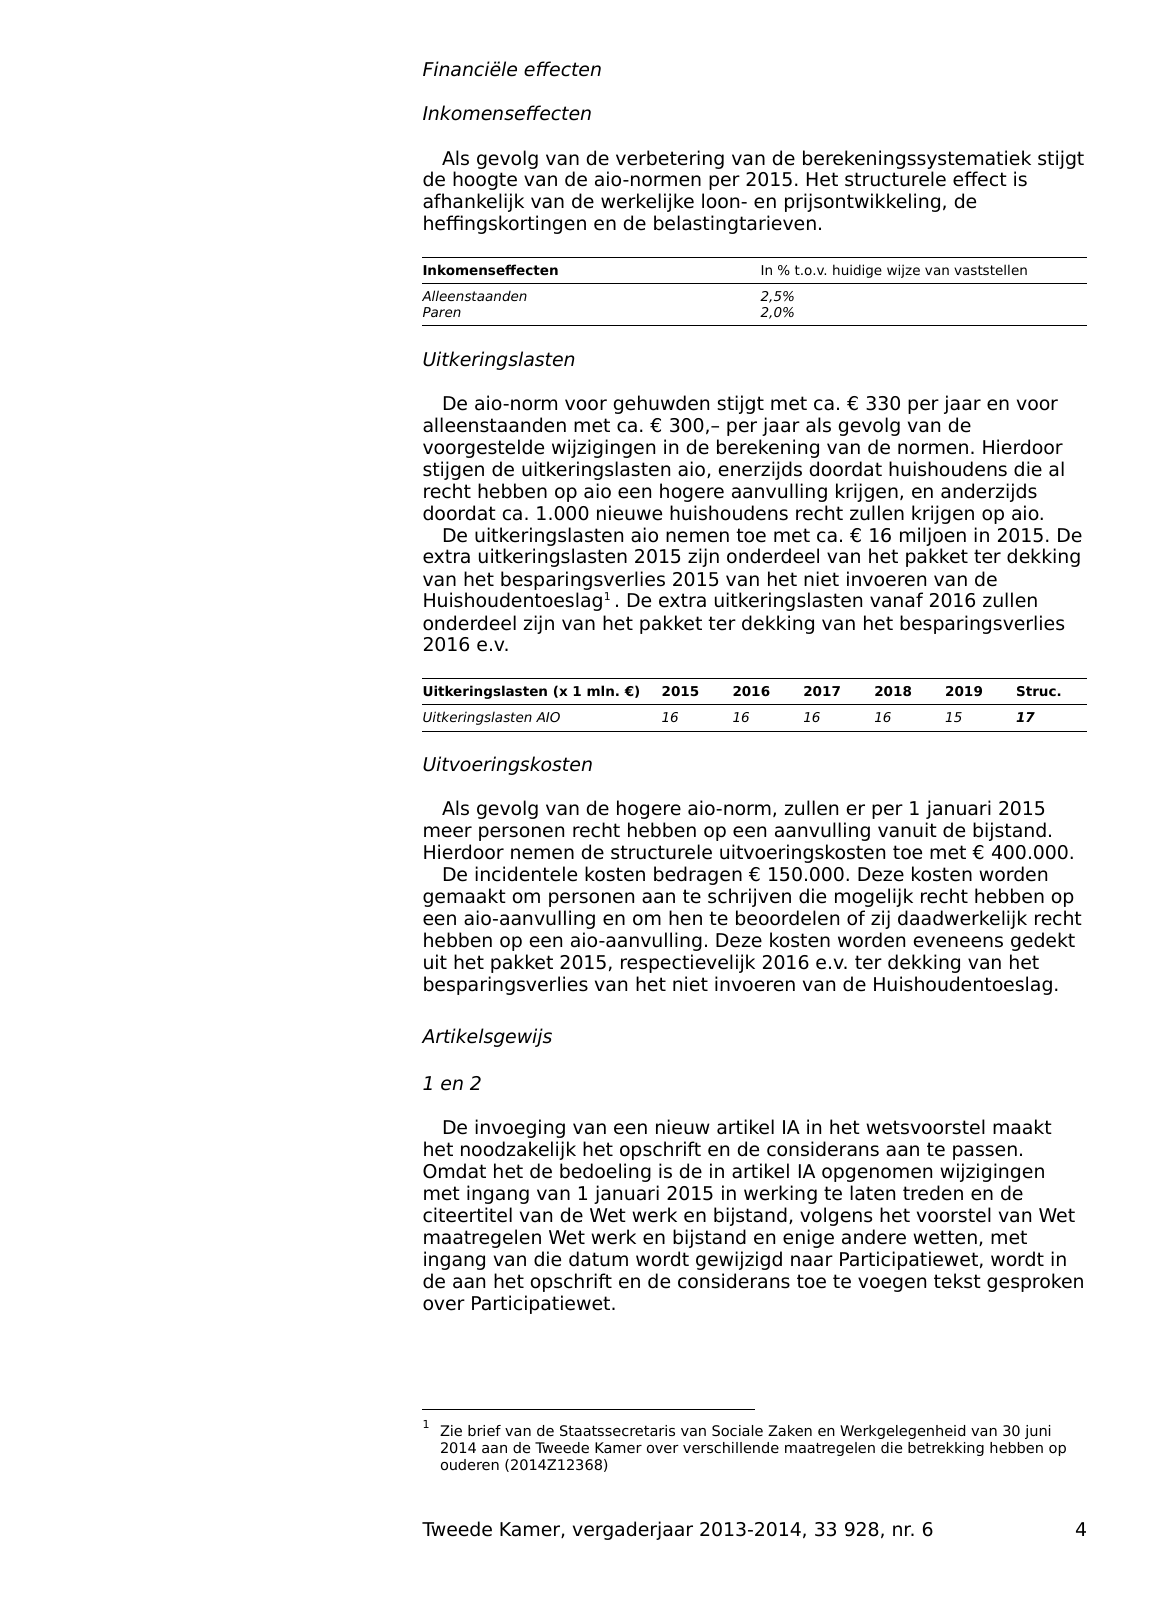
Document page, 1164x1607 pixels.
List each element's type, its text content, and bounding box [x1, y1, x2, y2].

table_cell 15 [939, 705, 1010, 731]
table_header 2018 [868, 679, 939, 704]
subtitle Uitkeringslasten [422, 348, 1087, 370]
table_cell 17 [1010, 705, 1087, 731]
table_cell 2,0% [754, 305, 1087, 325]
text Zie brief van de Staatssecretaris van Sociale Zaken en Werkgelegenheid van 30 juni 2014 aan de Tweede Kamer over verschillende maatregelen die betrekking hebben op ouderen (2014Z12368) [422, 1418, 1087, 1474]
table_cell 16 [868, 705, 939, 731]
subtitle Inkomenseffecten [422, 103, 1087, 125]
table_cell Paren [422, 305, 754, 325]
table_header Struc. [1010, 679, 1087, 704]
table_header In % t.o.v. huidige wijze van vaststellen [754, 258, 1087, 283]
table_cell 16 [797, 705, 868, 731]
text Als gevolg van de verbetering van de berekeningssystematiek stijgt de hoogte van de aio-normen per 2015. Het structurele effect is afhankelijk van de werkelijke loon- en prijsontwikkeling, de heffingskortingen en de belastingtarieven. [422, 147, 1087, 235]
text Als gevolg van de hogere aio-norm, zullen er per 1 januari 2015 meer personen recht hebben op een aanvulling vanuit de bijstand. Hierdoor nemen de structurele uitvoeringskosten toe met € 400.000. [422, 798, 1087, 864]
subtitle 1 en 2 [422, 1073, 1087, 1095]
table_header 2017 [797, 679, 868, 704]
text De invoeging van een nieuw artikel IA in het wetsvoorstel maakt het noodzakelijk het opschrift en de considerans aan te passen. Omdat het de bedoeling is de in artikel IA opgenomen wijzigingen met ingang van 1 januari 2015 in werking te laten treden en de citeertitel van de Wet werk en bijstand, volgens het voorstel van Wet maatregelen Wet werk en bijstand en enige andere wetten, met ingang van die datum wordt gewijzigd naar Participatiewet, wordt in de aan het opschrift en de considerans toe te voegen tekst gesproken over Participatiewet. [422, 1117, 1087, 1315]
table_cell 16 [656, 705, 726, 731]
table_header 2015 [656, 679, 726, 704]
text De aio-norm voor gehuwden stijgt met ca. € 330 per jaar en voor alleenstaanden met ca. € 300,– per jaar als gevolg van de voorgestelde wijzigingen in de berekening van de normen. Hierdoor stijgen de uitkeringslasten aio, enerzijds doordat huishoudens die al recht hebben op aio een hogere aanvulling krijgen, en anderzijds doordat ca. 1.000 nieuwe huishoudens recht zullen krijgen op aio. [422, 393, 1087, 524]
table_cell 16 [726, 705, 797, 731]
table_header Inkomenseffecten [422, 258, 754, 283]
text De uitkeringslasten aio nemen toe met ca. € 16 miljoen in 2015. De extra uitkeringslasten 2015 zijn onderdeel van het pakket ter dekking van het besparingsverlies 2015 van het niet invoeren van de Huishoudentoeslag. De extra uitkeringslasten vanaf 2016 zullen onderdeel zijn van het pakket ter dekking van het besparingsverlies 2016 e.v. [422, 524, 1087, 656]
table_header 2019 [939, 679, 1010, 704]
table_header Uitkeringslasten (x 1 mln. €) [422, 679, 656, 704]
subtitle Artikelsgewijs [422, 1026, 1087, 1048]
table_cell Alleenstaanden [422, 284, 754, 305]
text De incidentele kosten bedragen € 150.000. Deze kosten worden gemaakt om personen aan te schrijven die mogelijk recht hebben op een aio-aanvulling en om hen te beoordelen of zij daadwerkelijk recht hebben op een aio-aanvulling. Deze kosten worden eveneens gedekt uit het pakket 2015, respectievelijk 2016 e.v. ter dekking van het besparingsverlies van het niet invoeren van de Huishoudentoeslag. [422, 864, 1087, 996]
table_header 2016 [726, 679, 797, 704]
table_cell Uitkeringslasten AIO [422, 705, 656, 731]
subtitle Financiële effecten [422, 59, 1087, 81]
subtitle Uitvoeringskosten [422, 754, 1087, 776]
table_cell 2,5% [754, 284, 1087, 305]
